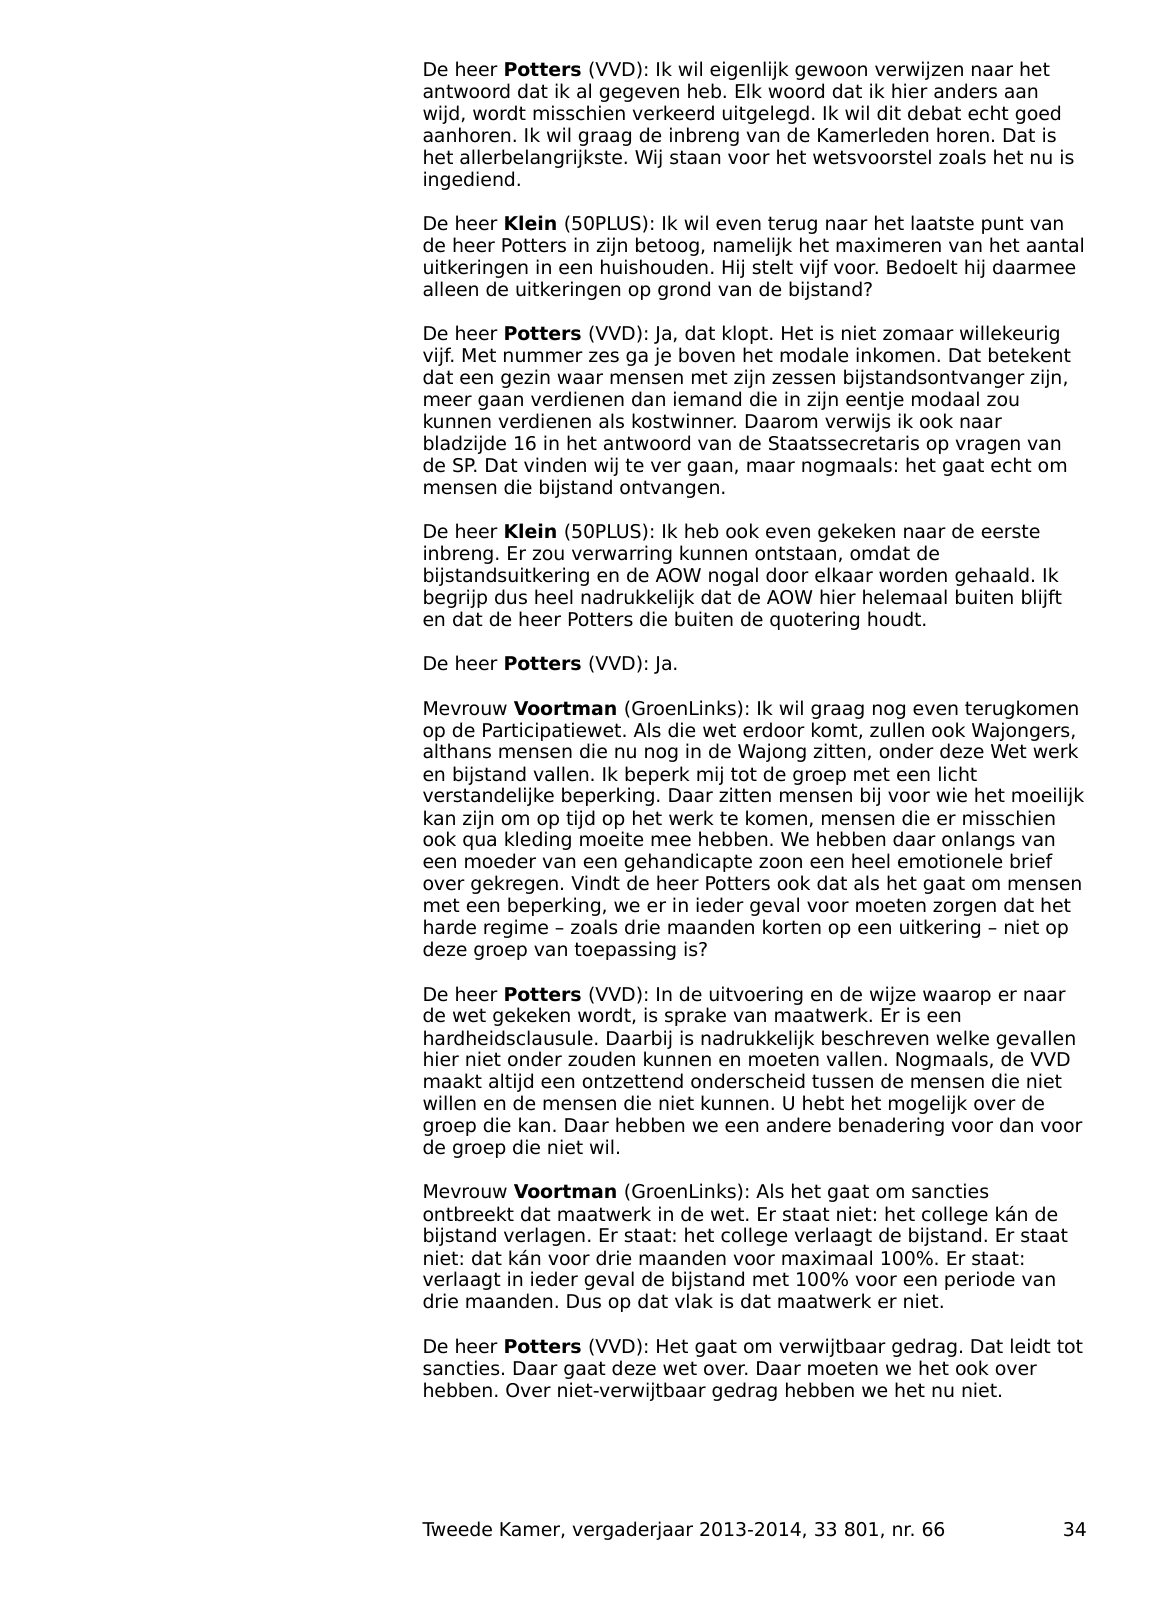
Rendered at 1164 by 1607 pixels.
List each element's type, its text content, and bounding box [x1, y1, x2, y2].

text De heer Klein (50PLUS): Ik wil even terug naar het laatste punt van de heer Potters in zijn betoog, namelijk het maximeren van het aantal uitkeringen in een huishouden. Hij stelt vijf voor. Bedoelt hij daarmee alleen de uitkeringen op grond van de bijstand? [422, 213, 1087, 301]
text Mevrouw Voortman (GroenLinks): Als het gaat om sancties ontbreekt dat maatwerk in de wet. Er staat niet: het college kán de bijstand verlagen. Er staat: het college verlaagt de bijstand. Er staat niet: dat kán voor drie maanden voor maximaal 100%. Er staat: verlaagt in ieder geval de bijstand met 100% voor een periode van drie maanden. Dus op dat vlak is dat maatwerk er niet. [422, 1181, 1087, 1313]
text De heer Potters (VVD): Ik wil eigenlijk gewoon verwijzen naar het antwoord dat ik al gegeven heb. Elk woord dat ik hier anders aan wijd, wordt misschien verkeerd uitgelegd. Ik wil dit debat echt goed aanhoren. Ik wil graag de inbreng van de Kamerleden horen. Dat is het allerbelangrijkste. Wij staan voor het wetsvoorstel zoals het nu is ingediend. [422, 59, 1087, 191]
text De heer Potters (VVD): Het gaat om verwijtbaar gedrag. Dat leidt tot sancties. Daar gaat deze wet over. Daar moeten we het ook over hebben. Over niet-verwijtbaar gedrag hebben we het nu niet. [422, 1336, 1087, 1401]
text De heer Potters (VVD): Ja, dat klopt. Het is niet zomaar willekeurig vijf. Met nummer zes ga je boven het modale inkomen. Dat betekent dat een gezin waar mensen met zijn zessen bijstandsontvanger zijn, meer gaan verdienen dan iemand die in zijn eentje modaal zou kunnen verdienen als kostwinner. Daarom verwijs ik ook naar bladzijde 16 in het antwoord van de Staatssecretaris op vragen van de SP. Dat vinden wij te ver gaan, maar nogmaals: het gaat echt om mensen die bijstand ontvangen. [422, 323, 1087, 499]
text De heer Klein (50PLUS): Ik heb ook even gekeken naar de eerste inbreng. Er zou verwarring kunnen ontstaan, omdat de bijstandsuitkering en de AOW nogal door elkaar worden gehaald. Ik begrijp dus heel nadrukkelijk dat de AOW hier helemaal buiten blijft en dat de heer Potters die buiten de quotering houdt. [422, 521, 1087, 631]
text Mevrouw Voortman (GroenLinks): Ik wil graag nog even terugkomen op de Participatiewet. Als die wet erdoor komt, zullen ook Wajongers, althans mensen die nu nog in de Wajong zitten, onder deze Wet werk en bijstand vallen. Ik beperk mij tot de groep met een licht verstandelijke beperking. Daar zitten mensen bij voor wie het moeilijk kan zijn om op tijd op het werk te komen, mensen die er misschien ook qua kleding moeite mee hebben. We hebben daar onlangs van een moeder van een gehandicapte zoon een heel emotionele brief over gekregen. Vindt de heer Potters ook dat als het gaat om mensen met een beperking, we er in ieder geval voor moeten zorgen dat het harde regime – zoals drie maanden korten op een uitkering – niet op deze groep van toepassing is? [422, 697, 1087, 961]
text De heer Potters (VVD): Ja. [422, 653, 1087, 675]
text De heer Potters (VVD): In de uitvoering en de wijze waarop er naar de wet gekeken wordt, is sprake van maatwerk. Er is een hardheidsclausule. Daarbij is nadrukkelijk beschreven welke gevallen hier niet onder zouden kunnen en moeten vallen. Nogmaals, de VVD maakt altijd een ontzettend onderscheid tussen de mensen die niet willen en de mensen die niet kunnen. U hebt het mogelijk over de groep die kan. Daar hebben we een andere benadering voor dan voor de groep die niet wil. [422, 983, 1087, 1159]
